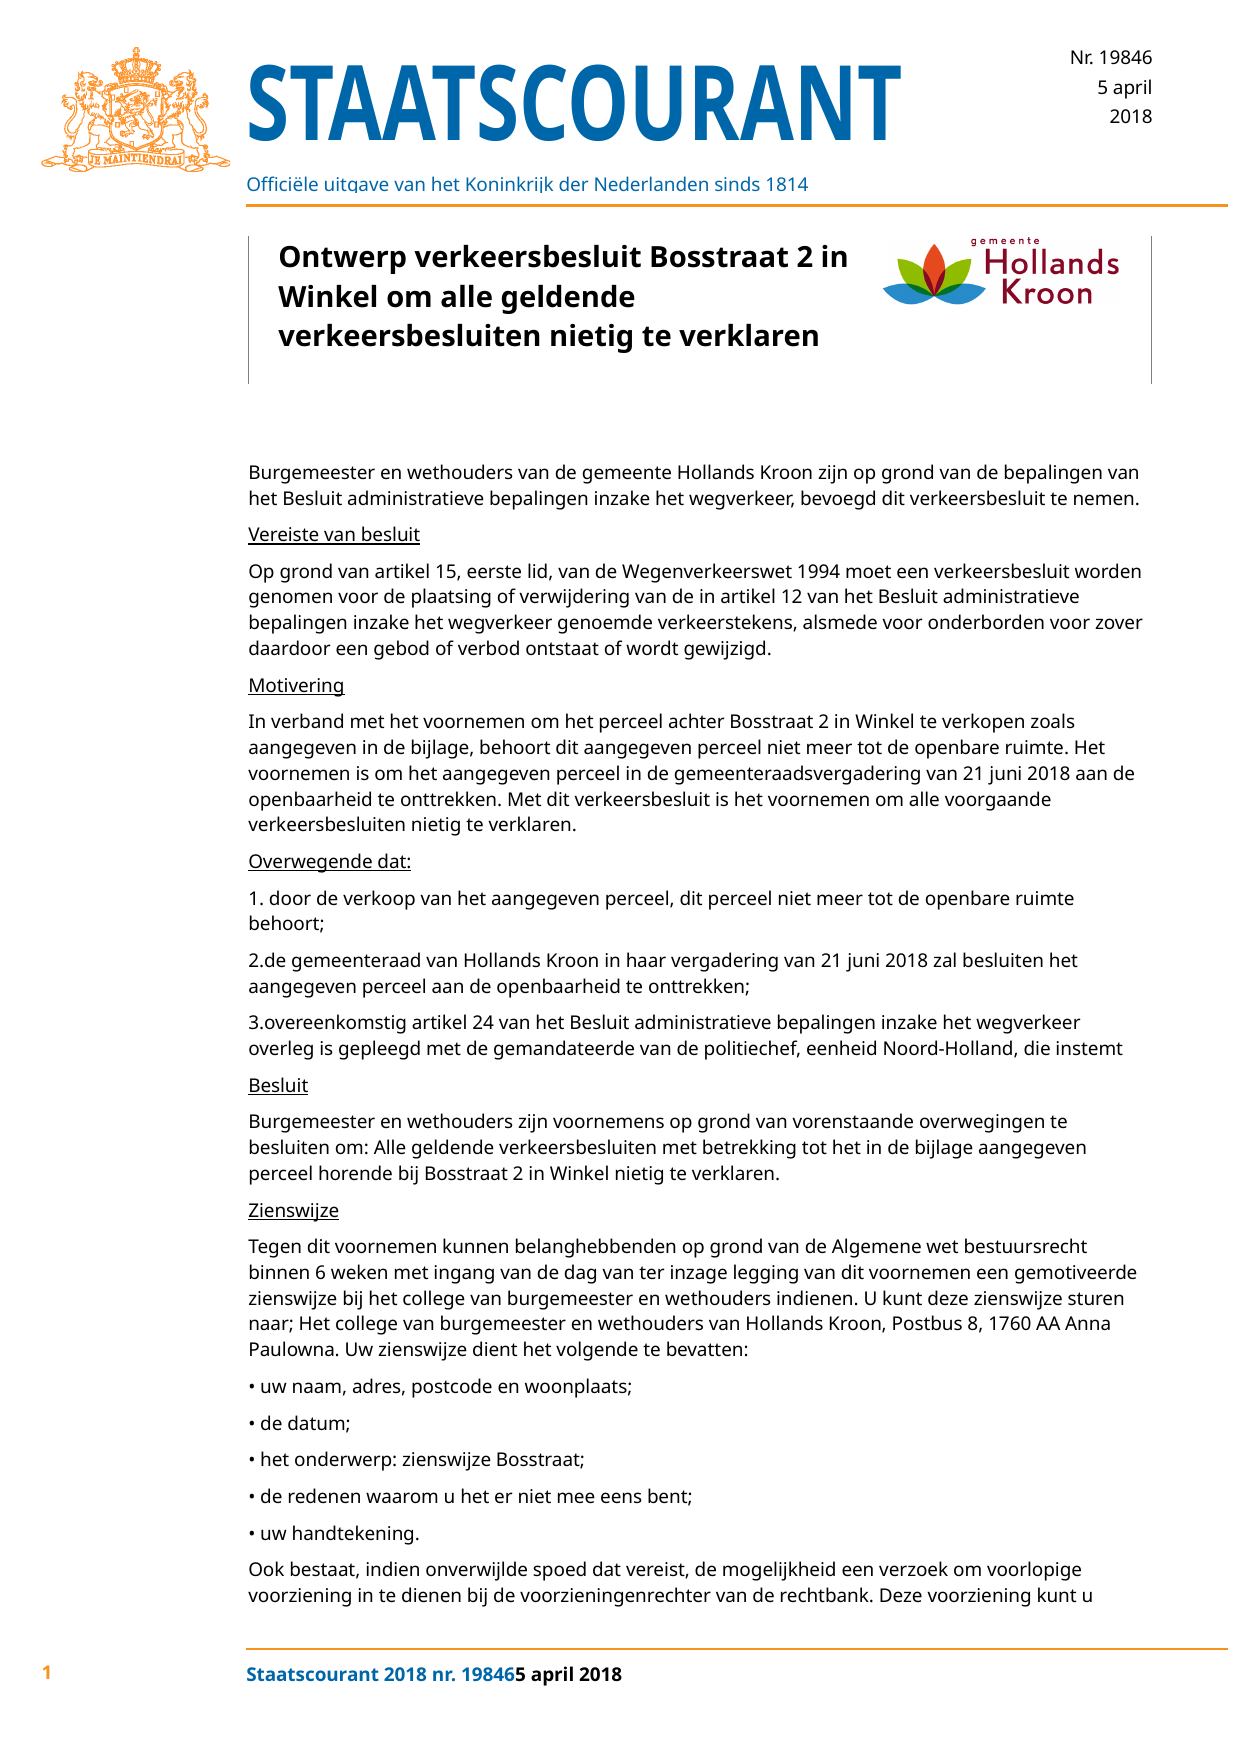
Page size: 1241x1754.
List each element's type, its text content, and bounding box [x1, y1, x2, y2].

text Burgemeester en wethouders zijn voornemens op grond van vorenstaande overwegingen te besluiten om: Alle geldende verkeersbesluiten met betrekking tot het in de bijlage aangegeven perceel horende bij Bosstraat 2 in Winkel nietig te verklaren. [248, 1109, 1152, 1186]
text • uw naam, adres, postcode en woonplaats; [248, 1373, 1152, 1399]
text Zienswijze [248, 1197, 1152, 1222]
text Besluit [248, 1072, 1152, 1098]
text In verband met het voornemen om het perceel achter Bosstraat 2 in Winkel te verkopen zoals aangegeven in de bijlage, behoort dit aangegeven perceel niet meer tot de openbare ruimte. Het voornemen is om het aangegeven perceel in de gemeenteraadsvergadering van 21 juni 2018 aan de openbaarheid te onttrekken. Met dit verkeersbesluit is het voornemen om alle voorgaande verkeersbesluiten nietig te verklaren. [248, 708, 1152, 837]
text Ook bestaat, indien onverwijlde spoed dat vereist, de mogelijkheid een verzoek om voorlopige voorziening in te dienen bij de voorzieningenrechter van de rechtbank. Deze voorziening kunt u [248, 1556, 1152, 1608]
text • uw handtekening. [248, 1520, 1152, 1545]
text Burgemeester en wethouders van de gemeente Hollands Kroon zijn op grond van de bepalingen van het Besluit administratieve bepalingen inzake het wegverkeer, bevoegd dit verkeersbesluit te nemen. [248, 459, 1152, 510]
text Op grond van artikel 15, eerste lid, van de Wegenverkeerswet 1994 moet een verkeersbesluit worden genomen voor de plaatsing of verwijdering van de in artikel 12 van het Besluit administratieve bepalingen inzake het wegverkeer genoemde verkeerstekens, alsmede voor onderborden voor zover daardoor een gebod of verbod ontstaat of wordt gewijzigd. [248, 558, 1152, 661]
text 3.overeenkomstig artikel 24 van het Besluit administratieve bepalingen inzake het wegverkeer overleg is gepleegd met de gemandateerde van de politiechef, eenheid Noord-Holland, die instemt [248, 1009, 1152, 1061]
text • het onderwerp: zienswijze Bosstraat; [248, 1446, 1152, 1472]
text 1. door de verkoop van het aangegeven perceel, dit perceel niet meer tot de openbare ruimte behoort; [248, 885, 1152, 936]
table_header [850, 236, 1151, 384]
text Tegen dit voornemen kunnen belanghebbenden op grond van de Algemene wet bestuursrecht binnen 6 weken met ingang van de dag van ter inzage legging van dit voornemen een gemotiveerde zienswijze bij het college van burgemeester en wethouders indienen. U kunt deze zienswijze sturen naar; Het college van burgemeester en wethouders van Hollands Kroon, Postbus 8, 1760 AA Anna Paulowna. Uw zienswijze dient het volgende te bevatten: [248, 1233, 1152, 1362]
text Overwegende dat: [248, 848, 1152, 874]
text • de datum; [248, 1410, 1152, 1435]
text Vereiste van besluit [248, 521, 1152, 547]
text 2.de gemeenteraad van Hollands Kroon in haar vergadering van 21 juni 2018 zal besluiten het aangegeven perceel aan de openbaarheid te onttrekken; [248, 947, 1152, 999]
picture [41, 47, 231, 172]
text • de redenen waarom u het er niet mee eens bent; [248, 1483, 1152, 1509]
text Motivering [248, 672, 1152, 698]
table_header Ontwerp verkeersbesluit Bosstraat 2 in Winkel om alle geldende verkeersbesluiten nietig te verklaren [249, 236, 850, 384]
picture [882, 236, 1119, 305]
